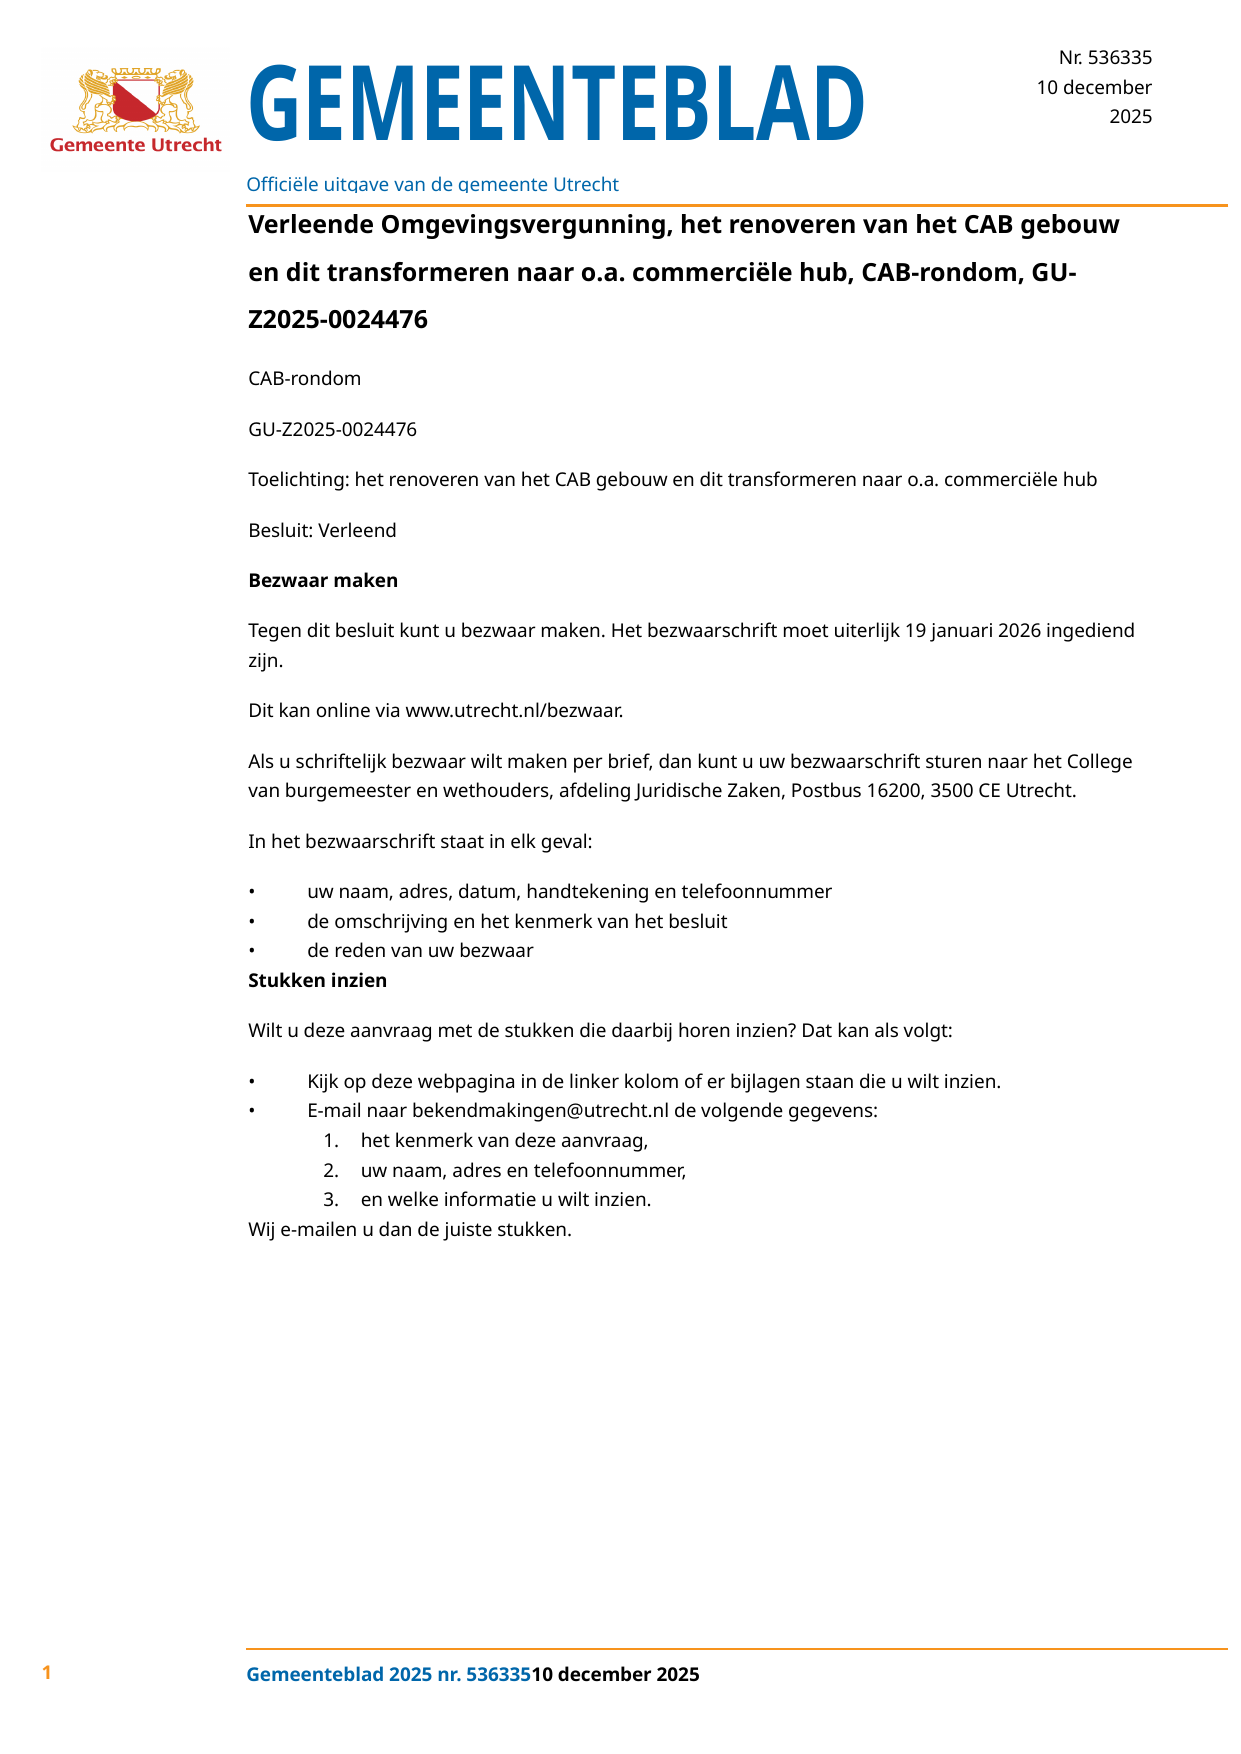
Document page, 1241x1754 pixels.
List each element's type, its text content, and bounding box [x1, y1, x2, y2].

list de reden van uw bezwaar [248, 938, 1152, 963]
list en welke informatie u wilt inzien. [323, 1186, 1152, 1212]
list Kijk op deze webpagina in de linker kolom of er bijlagen staan die u wilt inzien. [248, 1068, 1152, 1094]
text Bezwaar maken [248, 567, 1152, 593]
text Dit kan online via www.utrecht.nl/bezwaar. [248, 698, 1152, 723]
text Stukken inzien [248, 967, 1152, 993]
list de omschrijving en het kenmerk van het besluit [248, 908, 1152, 934]
list het kenmerk van deze aanvraag, [323, 1127, 1152, 1153]
list uw naam, adres, datum, handtekening en telefoonnummer [248, 878, 1152, 904]
list uw naam, adres en telefoonnummer, [323, 1157, 1152, 1182]
list E-mail naar bekendmakingen@utrecht.nl de volgende gegevens: [248, 1098, 1152, 1123]
text Tegen dit besluit kunt u bezwaar maken. Het bezwaarschrift moet uiterlijk 19 januari 2026 ingediend zijn. [248, 618, 1152, 673]
text Wilt u deze aanvraag met de stukken die daarbij horen inzien? Dat kan als volgt: [248, 1018, 1152, 1043]
text Verleende Omgevingsvergunning, het renoveren van het CAB gebouw en dit transformeren naar o.a. commerciële hub, CAB-rondom, GU-Z2025-0024476 [248, 207, 1152, 336]
text Toelichting: het renoveren van het CAB gebouw en dit transformeren naar o.a. commerciële hub [248, 466, 1152, 492]
text Als u schriftelijk bezwaar wilt maken per brief, dan kunt u uw bezwaarschrift sturen naar het College van burgemeester en wethouders, afdeling Juridische Zaken, Postbus 16200, 3500 CE Utrecht. [248, 748, 1152, 803]
text CAB-rondom [248, 366, 1152, 391]
text GU-Z2025-0024476 [248, 416, 1152, 442]
text In het bezwaarschrift staat in elk geval: [248, 828, 1152, 854]
picture [41, 47, 231, 172]
text Besluit: Verleend [248, 517, 1152, 542]
text Wij e-mailen u dan de juiste stukken. [248, 1216, 1152, 1242]
